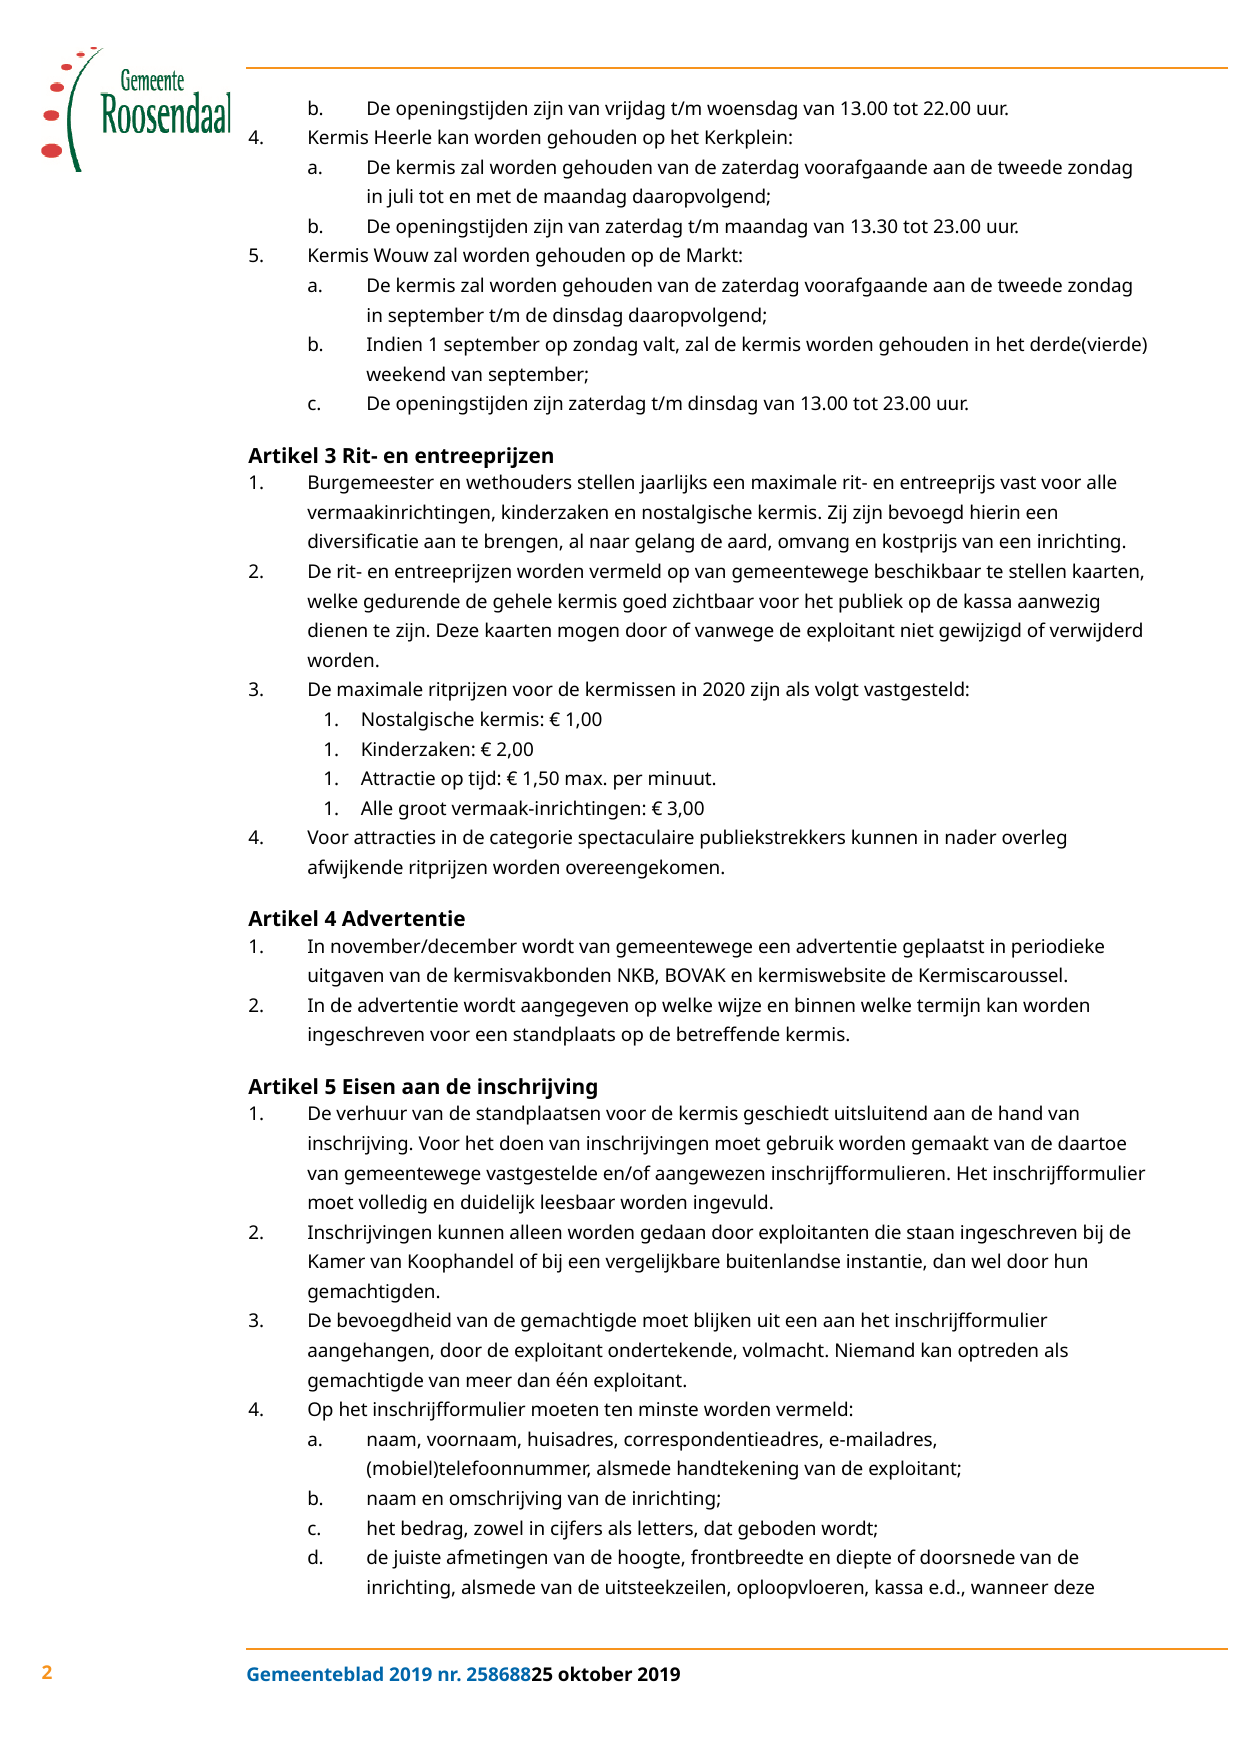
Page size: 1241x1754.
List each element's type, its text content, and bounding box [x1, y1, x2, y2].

list De openingstijden zijn zaterdag t/m dinsdag van 13.00 tot 23.00 uur. [307, 391, 1152, 416]
list De bevoegdheid van de gemachtigde moet blijken uit een aan het inschrijfformulier aangehangen, door de exploitant ondertekende, volmacht. Niemand kan optreden als gemachtigde van meer dan één exploitant. [248, 1308, 1152, 1392]
list Burgemeester en wethouders stellen jaarlijks een maximale rit- en entreeprijs vast voor alle vermaakinrichtingen, kinderzaken en nostalgische kermis. Zij zijn bevoegd hierin een diversificatie aan te brengen, al naar gelang de aard, omvang en kostprijs van een inrichting. [248, 469, 1152, 554]
list De verhuur van de standplaatsen voor de kermis geschiedt uitsluitend aan de hand van inschrijving. Voor het doen van inschrijvingen moet gebruik worden gemaakt van de daartoe van gemeentewege vastgestelde en/of aangewezen inschrijfformulieren. Het inschrijfformulier moet volledig en duidelijk leesbaar worden ingevuld. [248, 1101, 1152, 1215]
list De openingstijden zijn van vrijdag t/m woensdag van 13.00 tot 22.00 uur. [307, 95, 1152, 121]
list naam, voornaam, huisadres, correspondentieadres, e-mailadres,(mobiel)telefoonnummer, alsmede handtekening van de exploitant; [307, 1426, 1152, 1481]
list Indien 1 september op zondag valt, zal de kermis worden gehouden in het derde(vierde) weekend van september; [307, 331, 1152, 387]
list De openingstijden zijn van zaterdag t/m maandag van 13.30 tot 23.00 uur. [307, 213, 1152, 239]
list Inschrijvingen kunnen alleen worden gedaan door exploitanten die staan ingeschreven bij de Kamer van Koophandel of bij een vergelijkbare buitenlandse instantie, dan wel door hun gemachtigden. [248, 1219, 1152, 1304]
text Artikel 5 Eisen aan de inschrijving [248, 1072, 1152, 1101]
list het bedrag, zowel in cijfers als letters, dat geboden wordt; [307, 1515, 1152, 1540]
list naam en omschrijving van de inrichting; [307, 1485, 1152, 1511]
list Op het inschrijfformulier moeten ten minste worden vermeld: [248, 1396, 1152, 1422]
list Kermis Wouw zal worden gehouden op de Markt: [248, 243, 1152, 268]
list Nostalgische kermis: € 1,00 [323, 706, 1152, 732]
text Artikel 4 Advertentie [248, 904, 1152, 933]
list Alle groot vermaak-inrichtingen: € 3,00 [323, 795, 1152, 821]
list Kinderzaken: € 2,00 [323, 736, 1152, 761]
list In de advertentie wordt aangegeven op welke wijze en binnen welke termijn kan worden ingeschreven voor een standplaats op de betreffende kermis. [248, 992, 1152, 1047]
text Artikel 3 Rit- en entreeprijzen [248, 441, 1152, 469]
list In november/december wordt van gemeentewege een advertentie geplaatst in periodieke uitgaven van de kermisvakbonden NKB, BOVAK en kermiswebsite de Kermiscaroussel. [248, 933, 1152, 988]
list De rit- en entreeprijzen worden vermeld op van gemeentewege beschikbaar te stellen kaarten, welke gedurende de gehele kermis goed zichtbaar voor het publiek op de kassa aanwezig dienen te zijn. Deze kaarten mogen door of vanwege de exploitant niet gewijzigd of verwijderd worden. [248, 558, 1152, 673]
list De kermis zal worden gehouden van de zaterdag voorafgaande aan de tweede zondag in september t/m de dinsdag daaropvolgend; [307, 272, 1152, 328]
list Voor attracties in de categorie spectaculaire publiekstrekkers kunnen in nader overleg afwijkende ritprijzen worden overeengekomen. [248, 824, 1152, 880]
list Kermis Heerle kan worden gehouden op het Kerkplein: [248, 124, 1152, 150]
picture [41, 47, 231, 172]
list De kermis zal worden gehouden van de zaterdag voorafgaande aan de tweede zondag in juli tot en met de maandag daaropvolgend; [307, 154, 1152, 209]
list de juiste afmetingen van de hoogte, frontbreedte en diepte of doorsnede van de inrichting, alsmede van de uitsteekzeilen, oploopvloeren, kassa e.d., wanneer deze [307, 1544, 1152, 1599]
list Attractie op tijd: € 1,50 max. per minuut. [323, 765, 1152, 791]
list De maximale ritprijzen voor de kermissen in 2020 zijn als volgt vastgesteld: [248, 677, 1152, 702]
